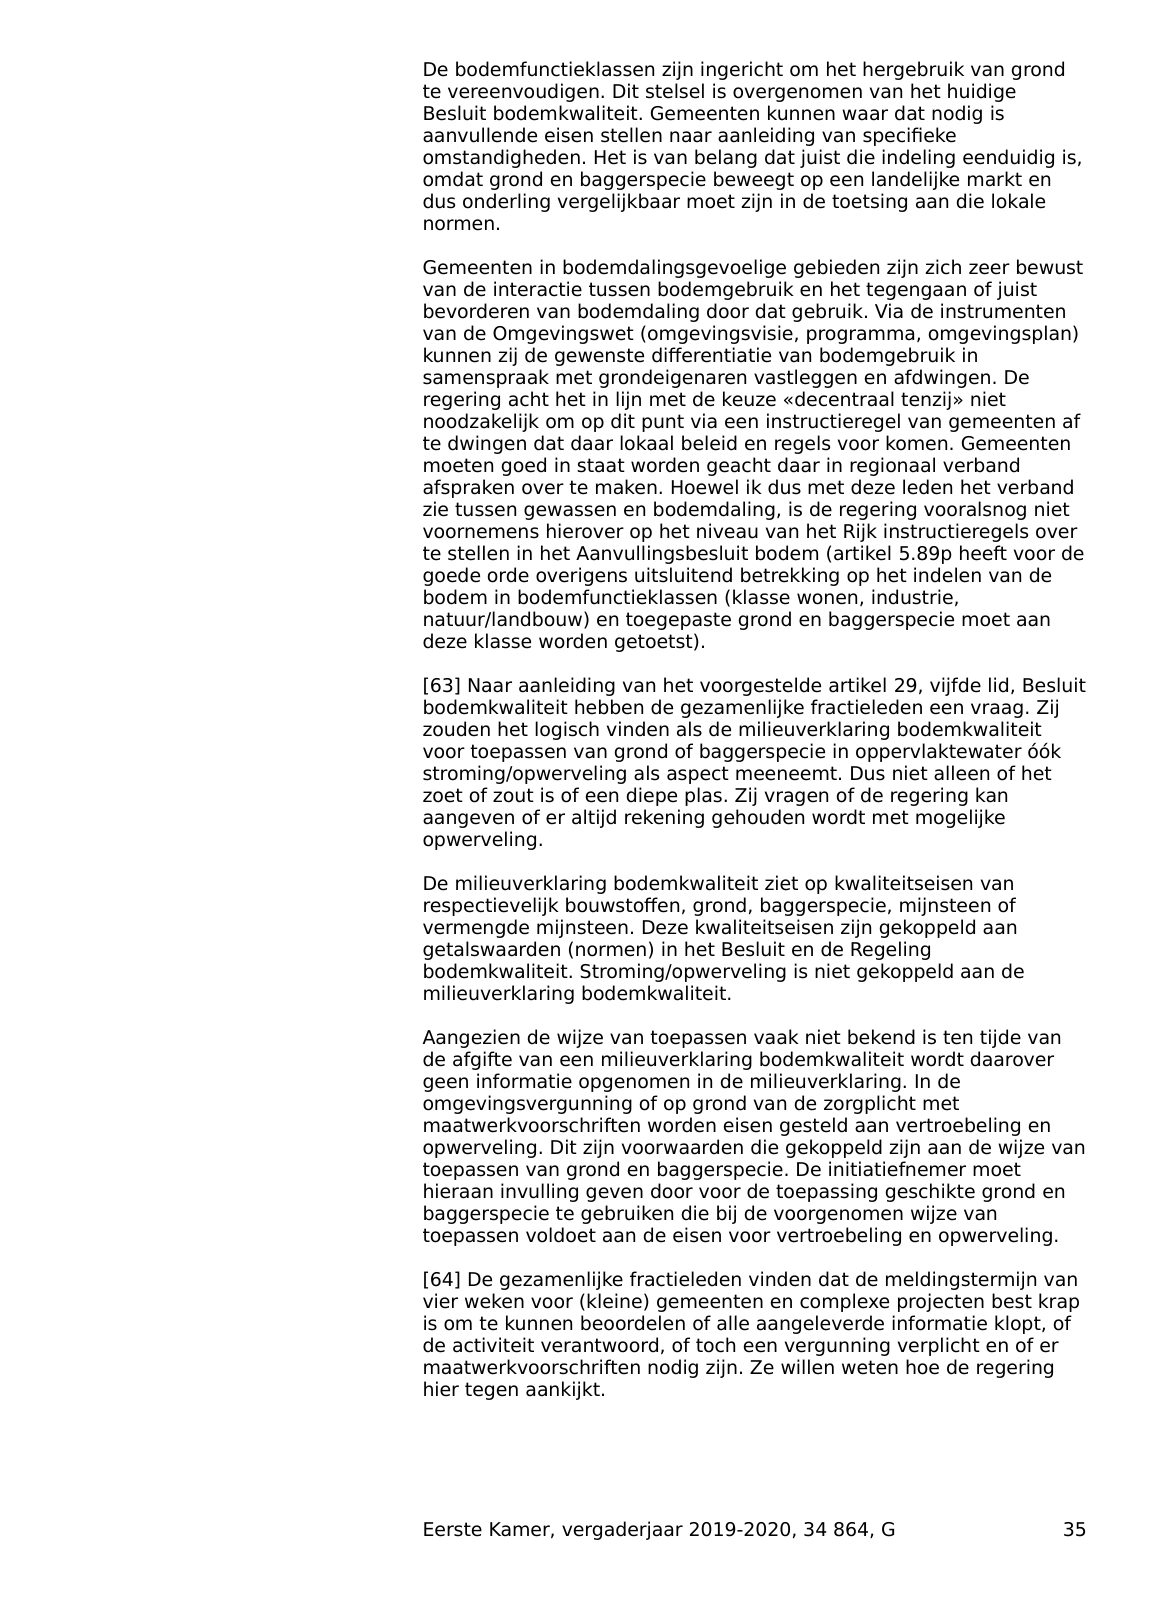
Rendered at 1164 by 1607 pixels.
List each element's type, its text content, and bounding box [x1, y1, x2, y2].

text Aangezien de wijze van toepassen vaak niet bekend is ten tijde van de afgifte van een milieuverklaring bodemkwaliteit wordt daarover geen informatie opgenomen in de milieuverklaring. In de omgevingsvergunning of op grond van de zorgplicht met maatwerkvoorschriften worden eisen gesteld aan vertroebeling en opwerveling. Dit zijn voorwaarden die gekoppeld zijn aan de wijze van toepassen van grond en baggerspecie. De initiatiefnemer moet hieraan invulling geven door voor de toepassing geschikte grond en baggerspecie te gebruiken die bij de voorgenomen wijze van toepassen voldoet aan de eisen voor vertroebeling en opwerveling. [422, 1027, 1087, 1247]
text [64] De gezamenlijke fractieleden vinden dat de meldingstermijn van vier weken voor (kleine) gemeenten en complexe projecten best krap is om te kunnen beoordelen of alle aangeleverde informatie klopt, of de activiteit verantwoord, of toch een vergunning verplicht en of er maatwerkvoorschriften nodig zijn. Ze willen weten hoe de regering hier tegen aankijkt. [422, 1269, 1087, 1401]
text De milieuverklaring bodemkwaliteit ziet op kwaliteitseisen van respectievelijk bouwstoffen, grond, baggerspecie, mijnsteen of vermengde mijnsteen. Deze kwaliteitseisen zijn gekoppeld aan getalswaarden (normen) in het Besluit en de Regeling bodemkwaliteit. Stroming/opwerveling is niet gekoppeld aan de milieuverklaring bodemkwaliteit. [422, 873, 1087, 1005]
text De bodemfunctieklassen zijn ingericht om het hergebruik van grond te vereenvoudigen. Dit stelsel is overgenomen van het huidige Besluit bodemkwaliteit. Gemeenten kunnen waar dat nodig is aanvullende eisen stellen naar aanleiding van specifieke omstandigheden. Het is van belang dat juist die indeling eenduidig is, omdat grond en baggerspecie beweegt op een landelijke markt en dus onderling vergelijkbaar moet zijn in de toetsing aan die lokale normen. [422, 59, 1087, 235]
text [63] Naar aanleiding van het voorgestelde artikel 29, vijfde lid, Besluit bodemkwaliteit hebben de gezamenlijke fractieleden een vraag. Zij zouden het logisch vinden als de milieuverklaring bodemkwaliteit voor toepassen van grond of baggerspecie in oppervlaktewater óók stroming/opwerveling als aspect meeneemt. Dus niet alleen of het zoet of zout is of een diepe plas. Zij vragen of de regering kan aangeven of er altijd rekening gehouden wordt met mogelijke opwerveling. [422, 675, 1087, 851]
text Gemeenten in bodemdalingsgevoelige gebieden zijn zich zeer bewust van de interactie tussen bodemgebruik en het tegengaan of juist bevorderen van bodemdaling door dat gebruik. Via de instrumenten van de Omgevingswet (omgevingsvisie, programma, omgevingsplan) kunnen zij de gewenste differentiatie van bodemgebruik in samenspraak met grondeigenaren vastleggen en afdwingen. De regering acht het in lijn met de keuze «decentraal tenzij» niet noodzakelijk om op dit punt via een instructieregel van gemeenten af te dwingen dat daar lokaal beleid en regels voor komen. Gemeenten moeten goed in staat worden geacht daar in regionaal verband afspraken over te maken. Hoewel ik dus met deze leden het verband zie tussen gewassen en bodemdaling, is de regering vooralsnog niet voornemens hierover op het niveau van het Rijk instructieregels over te stellen in het Aanvullingsbesluit bodem (artikel 5.89p heeft voor de goede orde overigens uitsluitend betrekking op het indelen van de bodem in bodemfunctieklassen (klasse wonen, industrie, natuur/landbouw) en toegepaste grond en baggerspecie moet aan deze klasse worden getoetst). [422, 257, 1087, 653]
